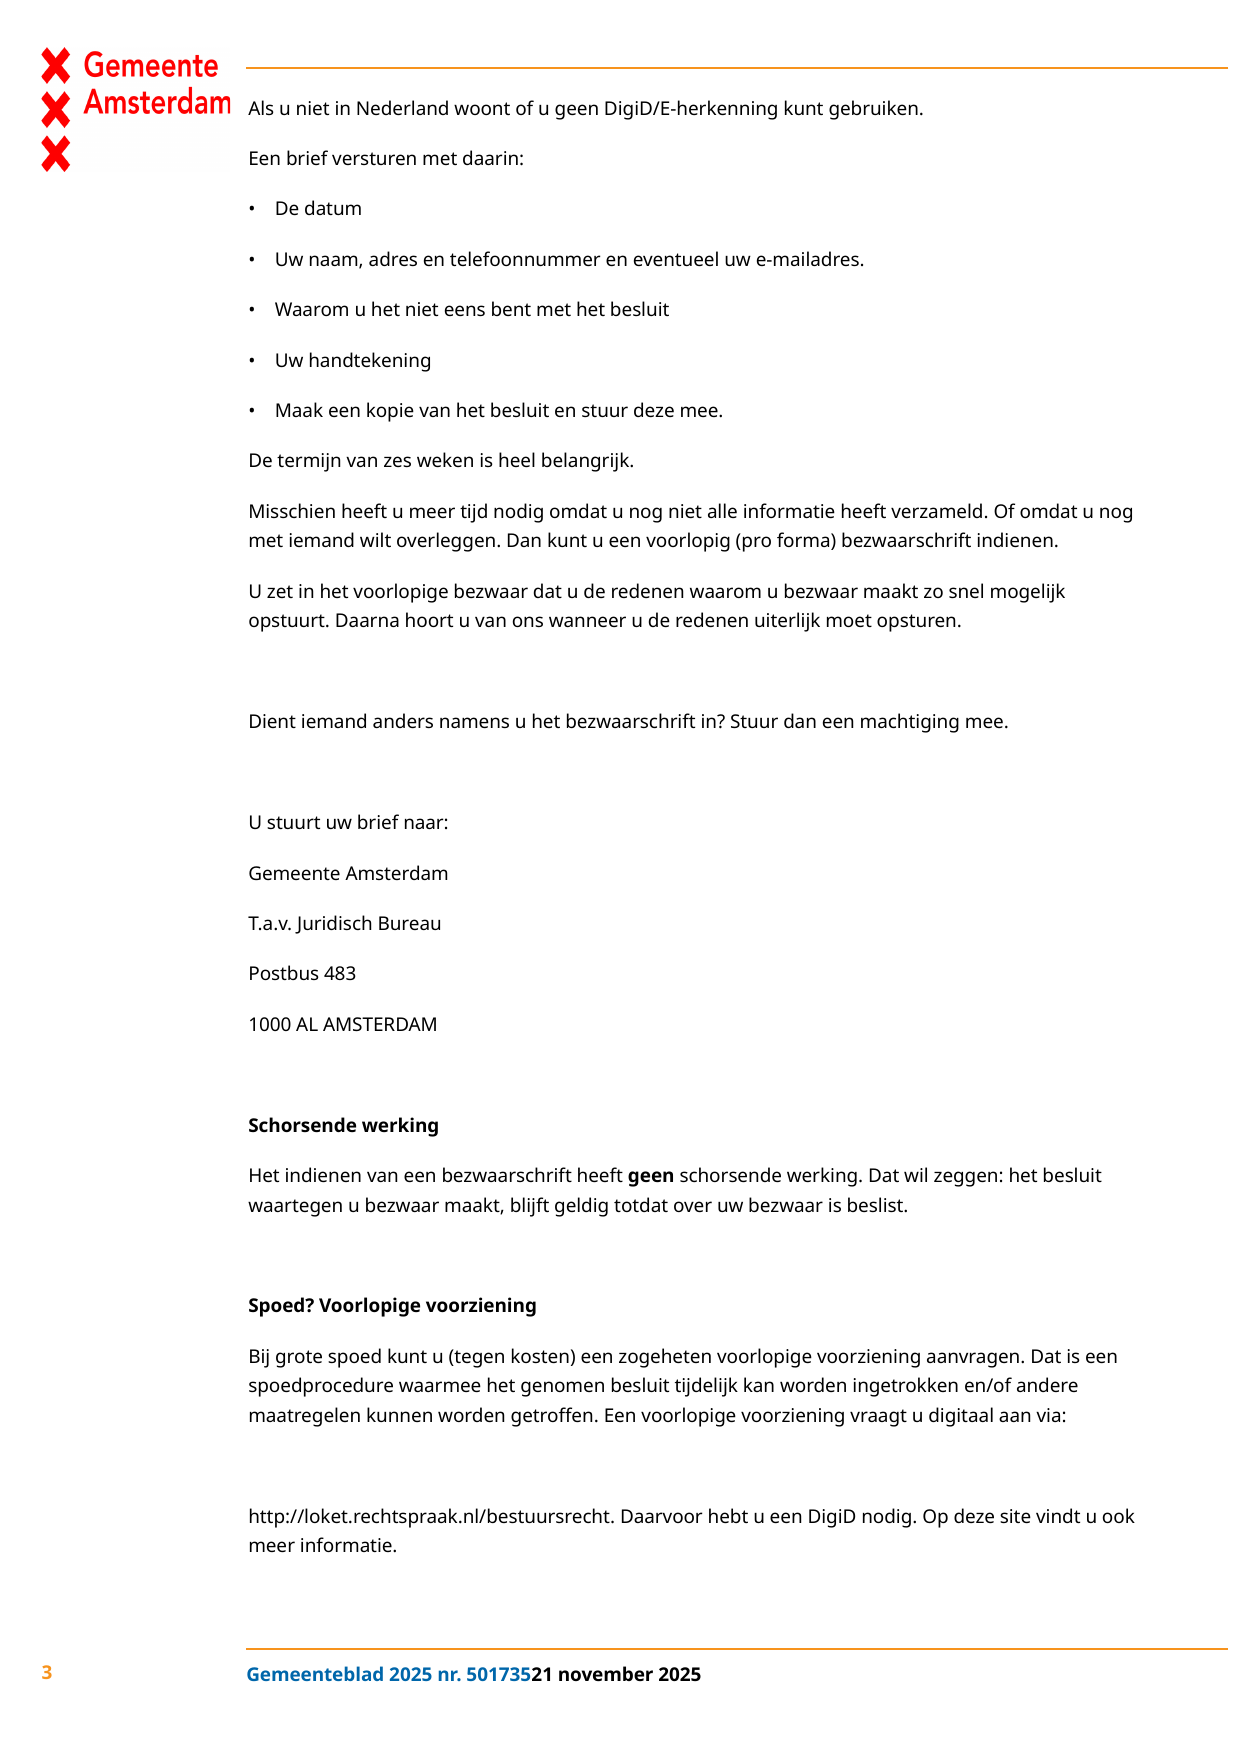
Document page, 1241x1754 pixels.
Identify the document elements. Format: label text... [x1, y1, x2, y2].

text Een brief versturen met daarin: [248, 145, 1152, 171]
text • De datum [248, 196, 1152, 221]
text U stuurt uw brief naar: [248, 809, 1152, 835]
text http://loket.rechtspraak.nl/bestuursrecht. Daarvoor hebt u een DigiD nodig. Op deze site vindt u ook meer informatie. [248, 1503, 1152, 1558]
text Schorsende werking [248, 1112, 1152, 1138]
text Het indienen van een bezwaarschrift heeft geen schorsende werking. Dat wil zeggen: het besluit waartegen u bezwaar maakt, blijft geldig totdat over uw bezwaar is beslist. [248, 1162, 1152, 1218]
text • Uw handtekening [248, 347, 1152, 373]
text 1000 AL AMSTERDAM [248, 1011, 1152, 1037]
text De termijn van zes weken is heel belangrijk. [248, 448, 1152, 473]
text Misschien heeft u meer tijd nodig omdat u nog niet alle informatie heeft verzameld. Of omdat u nog met iemand wilt overleggen. Dan kunt u een voorlopig (pro forma) bezwaarschrift indienen. [248, 498, 1152, 553]
text • Waarom u het niet eens bent met het besluit [248, 296, 1152, 322]
text Postbus 483 [248, 961, 1152, 986]
text • Uw naam, adres en telefoonnummer en eventueel uw e-mailadres. [248, 246, 1152, 272]
text • Maak een kopie van het besluit en stuur deze mee. [248, 397, 1152, 423]
text T.a.v. Juridisch Bureau [248, 910, 1152, 936]
text Dient iemand anders namens u het bezwaarschrift in? Stuur dan een machtiging mee. [248, 708, 1152, 734]
text Als u niet in Nederland woont of u geen DigiD/E-herkenning kunt gebruiken. [248, 95, 1152, 121]
text U zet in het voorlopige bezwaar dat u de redenen waarom u bezwaar maakt zo snel mogelijk opstuurt. Daarna hoort u van ons wanneer u de redenen uiterlijk moet opsturen. [248, 578, 1152, 633]
text Gemeente Amsterdam [248, 860, 1152, 886]
picture [41, 47, 231, 172]
text Spoed? Voorlopige voorziening [248, 1293, 1152, 1318]
text Bij grote spoed kunt u (tegen kosten) een zogeheten voorlopige voorziening aanvragen. Dat is een spoedprocedure waarmee het genomen besluit tijdelijk kan worden ingetrokken en/of andere maatregelen kunnen worden getroffen. Een voorlopige voorziening vraagt u digitaal aan via: [248, 1343, 1152, 1428]
